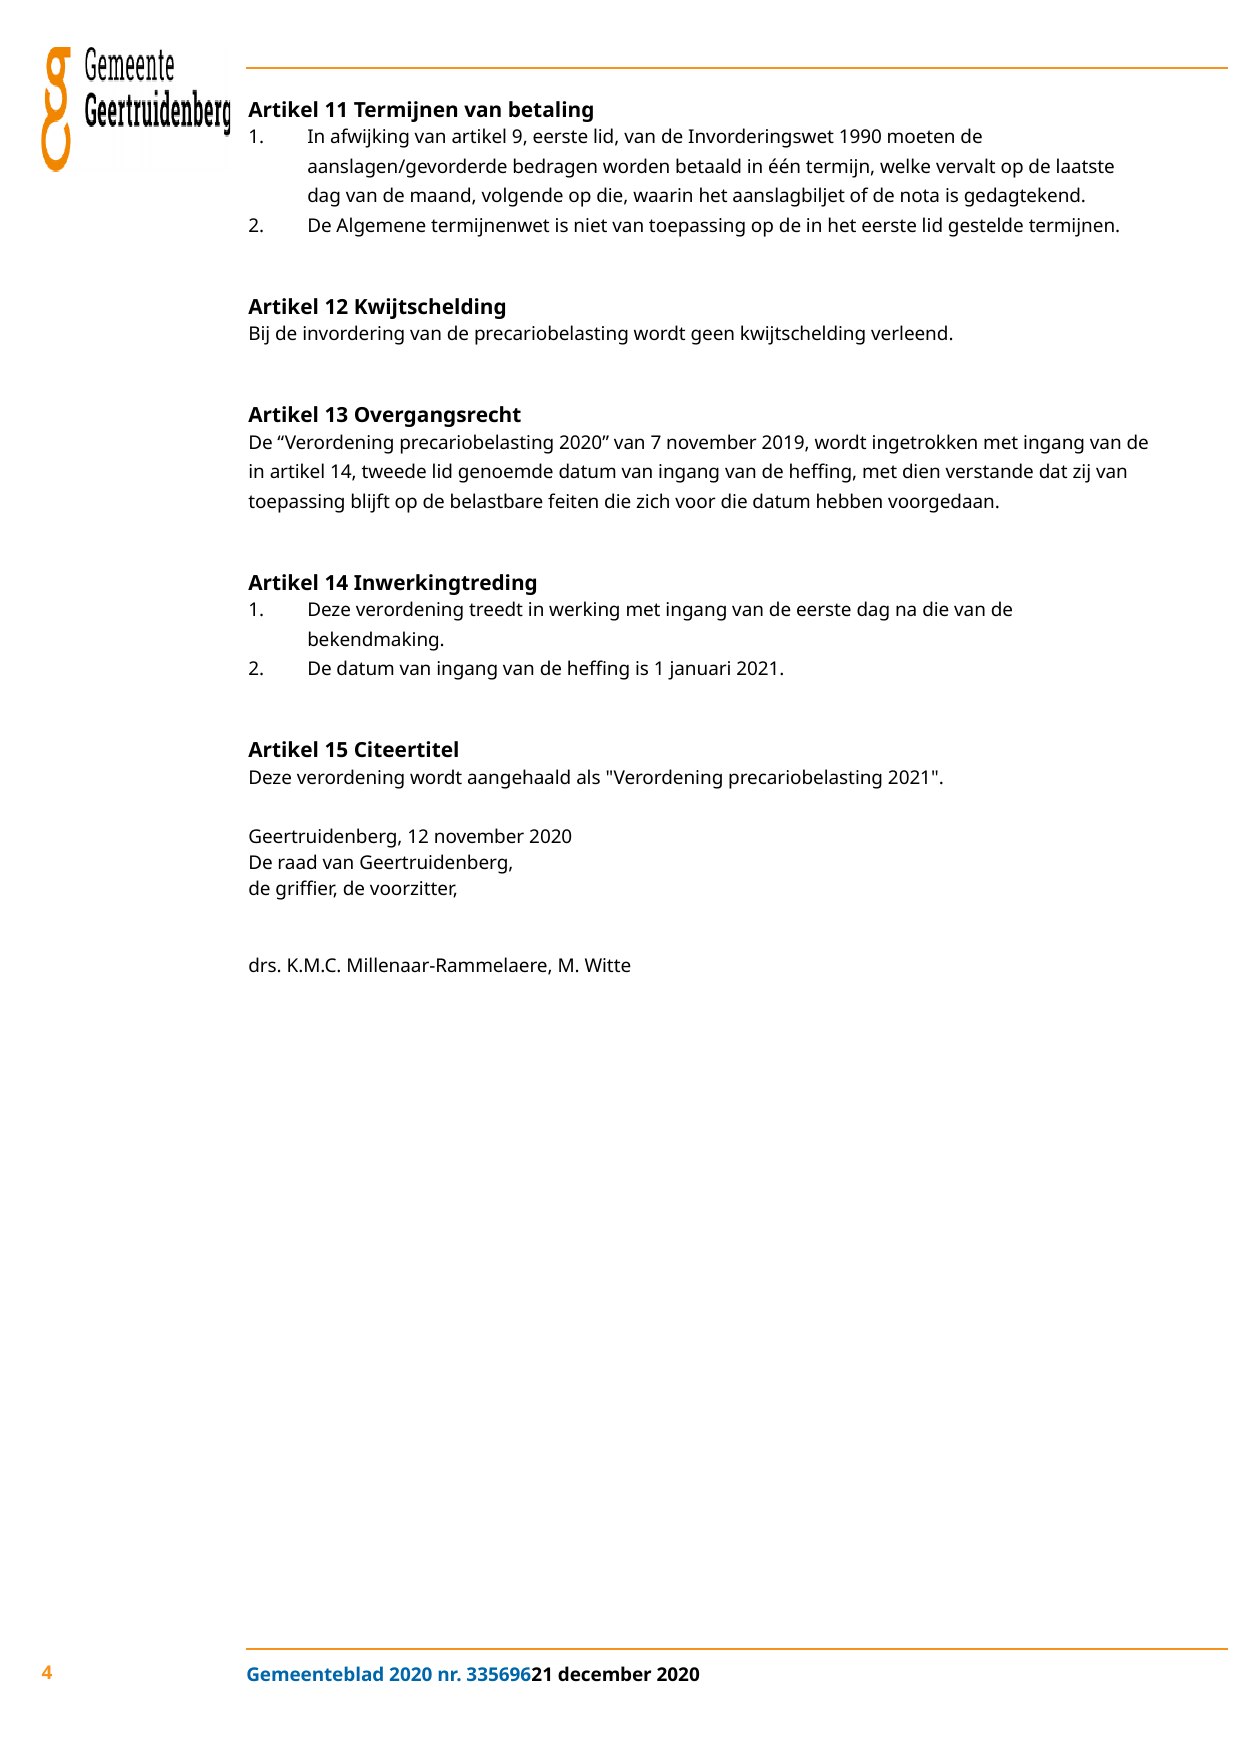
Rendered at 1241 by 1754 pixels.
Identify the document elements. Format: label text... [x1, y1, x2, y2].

text Artikel 11 Termijnen van betaling [248, 95, 1152, 123]
text Artikel 12 Kwijtschelding [248, 292, 1152, 320]
text Geertruidenberg, 12 november 2020 [248, 823, 1152, 849]
text Bij de invordering van de precariobelasting wordt geen kwijtschelding verleend. [248, 320, 1152, 346]
list De Algemene termijnenwet is niet van toepassing op de in het eerste lid gestelde termijnen. [248, 212, 1152, 238]
text drs. K.M.C. Millenaar-Rammelaere, M. Witte [248, 952, 1152, 978]
picture [41, 47, 231, 172]
text De “Verordening precariobelasting 2020” van 7 november 2019, wordt ingetrokken met ingang van de in artikel 14, tweede lid genoemde datum van ingang van de heffing, met dien verstande dat zij van toepassing blijft op de belastbare feiten die zich voor die datum hebben voorgedaan. [248, 429, 1152, 514]
text Deze verordening wordt aangehaald als "Verordening precariobelasting 2021". [248, 764, 1152, 790]
text De raad van Geertruidenberg, [248, 849, 1152, 875]
list In afwijking van artikel 9, eerste lid, van de Invorderingswet 1990 moeten de aanslagen/gevorderde bedragen worden betaald in één termijn, welke vervalt op de laatste dag van de maand, volgende op die, waarin het aanslagbiljet of de nota is gedagtekend. [248, 123, 1152, 208]
text de griffier, de voorzitter, [248, 875, 1152, 900]
list Deze verordening treedt in werking met ingang van de eerste dag na die van de bekendmaking. [248, 596, 1152, 652]
text Artikel 13 Overgangsrecht [248, 400, 1152, 429]
text Artikel 15 Citeertitel [248, 736, 1152, 764]
list De datum van ingang van de heffing is 1 januari 2021. [248, 656, 1152, 681]
text Artikel 14 Inwerkingtreding [248, 568, 1152, 596]
